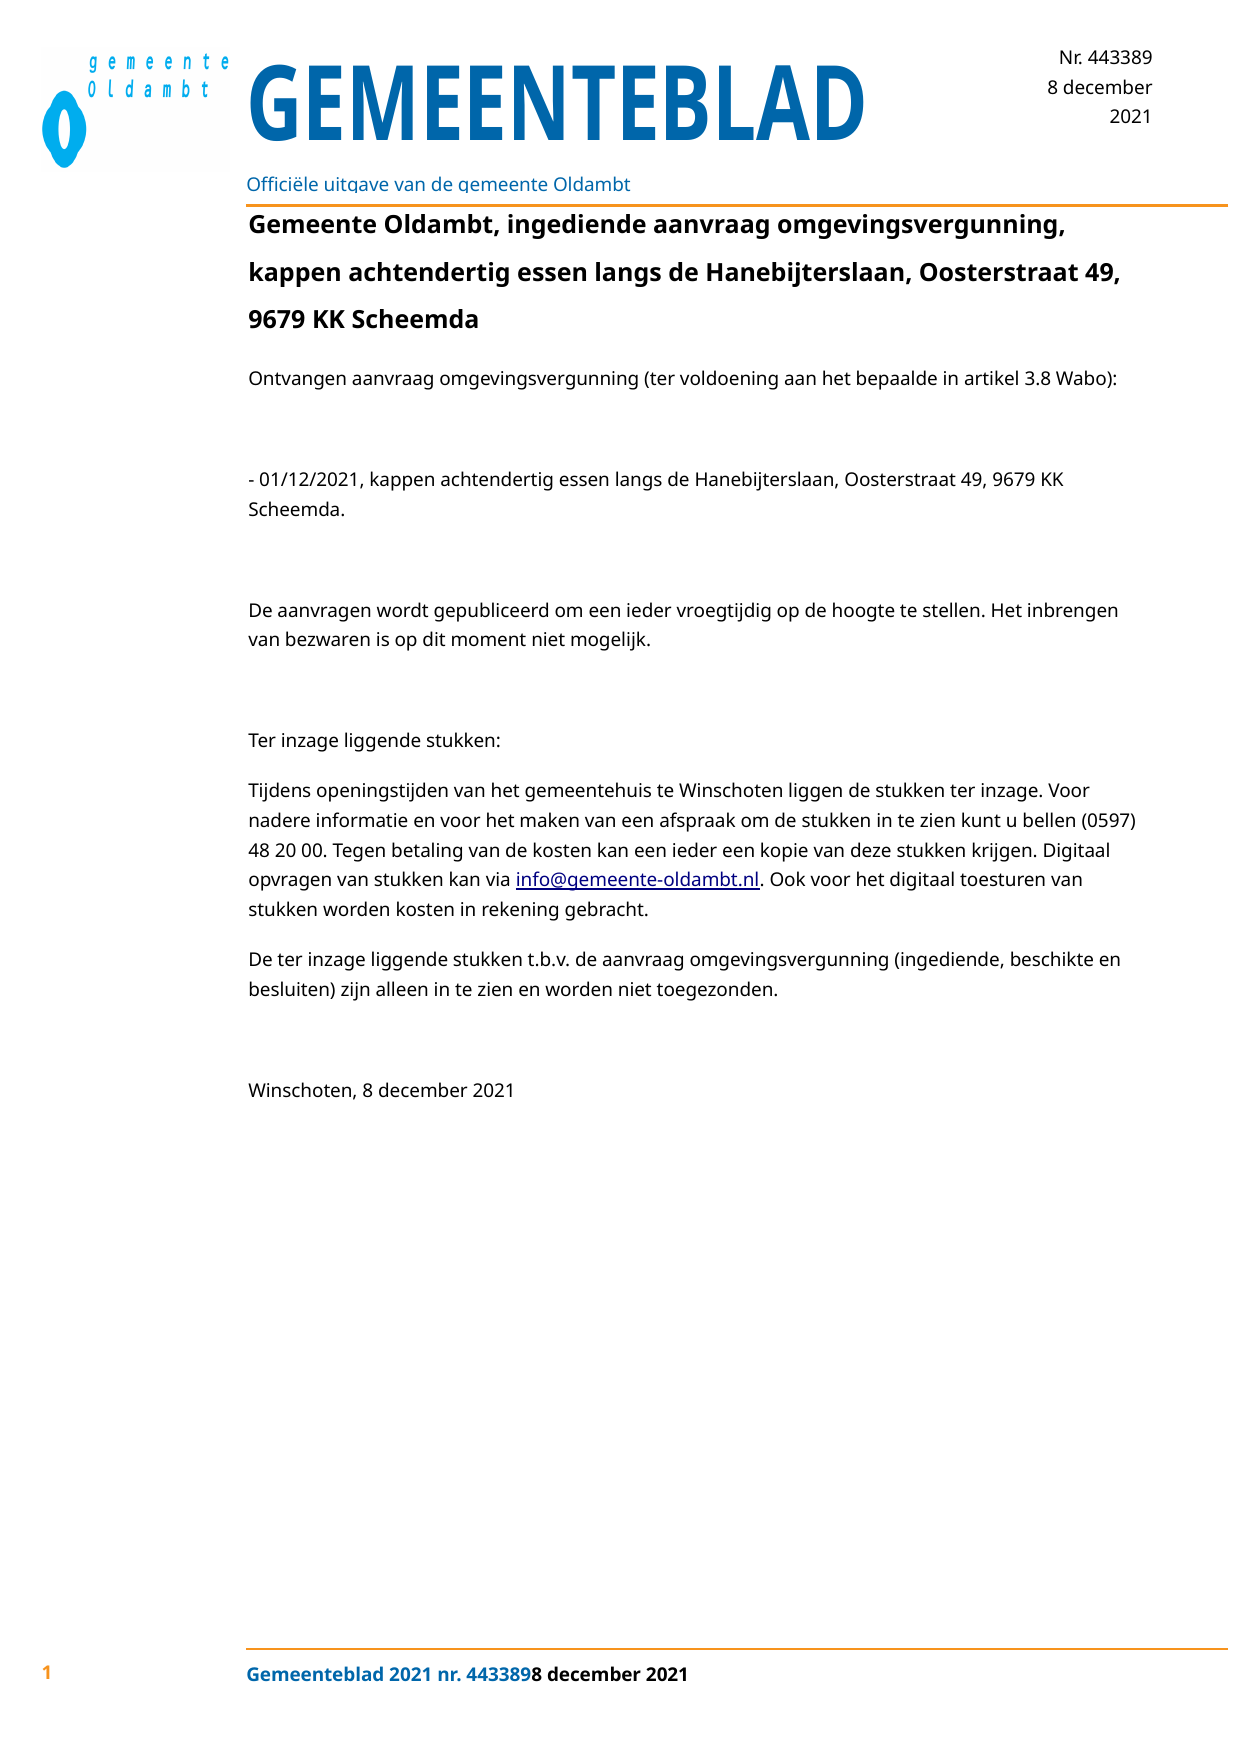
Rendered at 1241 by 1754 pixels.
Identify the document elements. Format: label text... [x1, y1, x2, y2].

text Gemeente Oldambt, ingediende aanvraag omgevingsvergunning, kappen achtendertig essen langs de Hanebijterslaan, Oosterstraat 49, 9679 KK Scheemda [248, 207, 1152, 336]
text Ontvangen aanvraag omgevingsvergunning (ter voldoening aan het bepaalde in artikel 3.8 Wabo): [248, 366, 1152, 391]
text De ter inzage liggende stukken t.b.v. de aanvraag omgevingsvergunning (ingediende, beschikte en besluiten) zijn alleen in te zien en worden niet toegezonden. [248, 946, 1152, 1002]
text - 01/12/2021, kappen achtendertig essen langs de Hanebijterslaan, Oosterstraat 49, 9679 KK Scheemda. [248, 466, 1152, 522]
text Winschoten, 8 december 2021 [248, 1077, 1152, 1102]
text Ter inzage liggende stukken: [248, 727, 1152, 753]
text Tijdens openingstijden van het gemeentehuis te Winschoten liggen de stukken ter inzage. Voor nadere informatie en voor het maken van een afspraak om de stukken in te zien kunt u bellen (0597) 48 20 00. Tegen betaling van de kosten kan een ieder een kopie van deze stukken krijgen. Digitaal opvragen van stukken kan via info@gemeente-oldambt.nl. Ook voor het digitaal toesturen van stukken worden kosten in rekening gebracht. [248, 778, 1152, 922]
picture [41, 47, 231, 172]
text De aanvragen wordt gepubliceerd om een ieder vroegtijdig op de hoogte te stellen. Het inbrengen van bezwaren is op dit moment niet mogelijk. [248, 597, 1152, 652]
